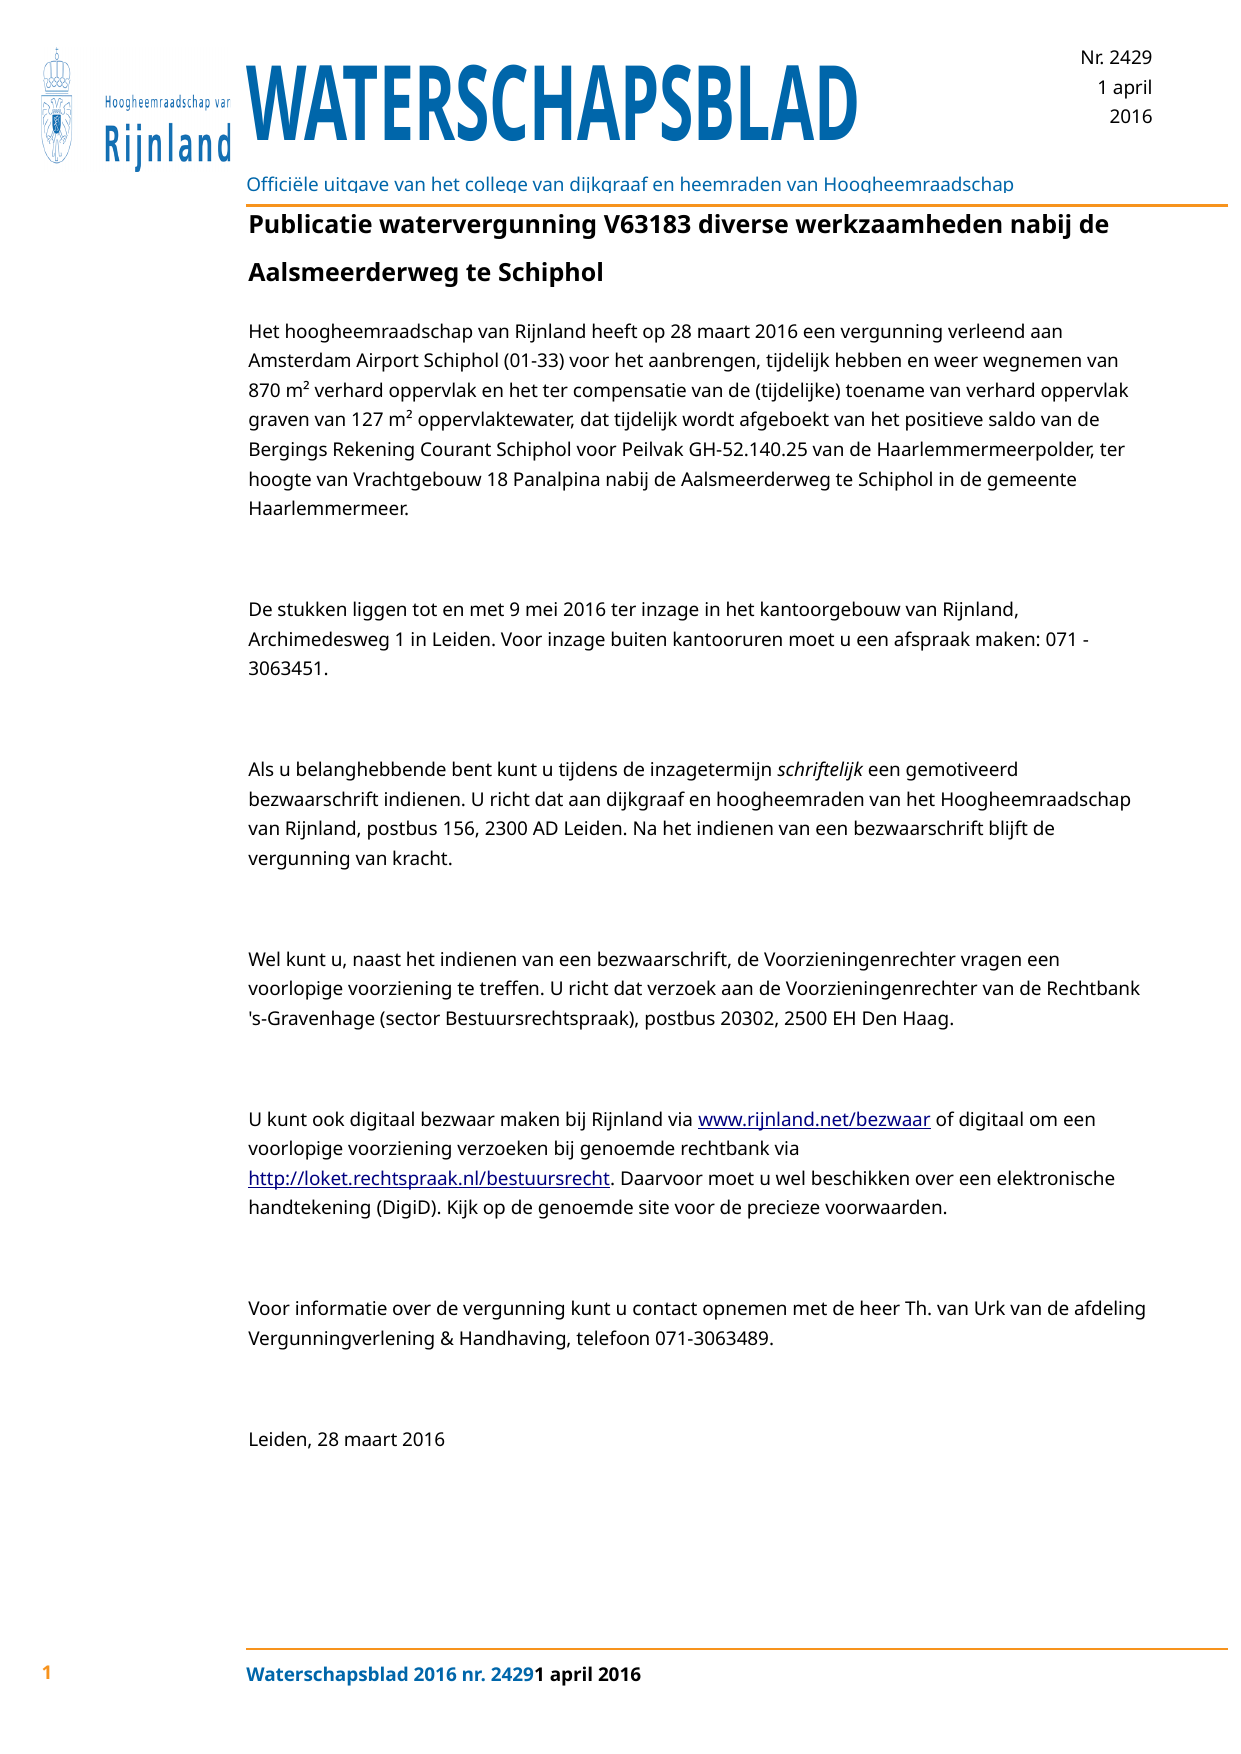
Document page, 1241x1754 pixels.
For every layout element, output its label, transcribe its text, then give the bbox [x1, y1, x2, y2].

text Publicatie watervergunning V63183 diverse werkzaamheden nabij de Aalsmeerderweg te Schiphol [248, 207, 1152, 288]
text Voor informatie over de vergunning kunt u contact opnemen met de heer Th. van Urk van de afdeling Vergunningverlening & Handhaving, telefoon 071-3063489. [248, 1295, 1152, 1351]
picture [41, 47, 231, 172]
text Wel kunt u, naast het indienen van een bezwaarschrift, de Voorzieningenrechter vragen een voorlopige voorziening te treffen. U richt dat verzoek aan de Voorzieningenrechter van de Rechtbank 's-Gravenhage (sector Bestuursrechtspraak), postbus 20302, 2500 EH Den Haag. [248, 946, 1152, 1031]
text U kunt ook digitaal bezwaar maken bij Rijnland via www.rijnland.net/bezwaar of digitaal om een voorlopige voorziening verzoeken bij genoemde rechtbank via http://loket.rechtspraak.nl/bestuursrecht. Daarvoor moet u wel beschikken over een elektronische handtekening (DigiD). Kijk op de genoemde site voor de precieze voorwaarden. [248, 1106, 1152, 1220]
text Als u belanghebbende bent kunt u tijdens de inzagetermijn schriftelijk een gemotiveerd bezwaarschrift indienen. U richt dat aan dijkgraaf en hoogheemraden van het Hoogheemraadschap van Rijnland, postbus 156, 2300 AD Leiden. Na het indienen van een bezwaarschrift blijft de vergunning van kracht. [248, 756, 1152, 871]
text De stukken liggen tot en met 9 mei 2016 ter inzage in het kantoorgebouw van Rijnland, Archimedesweg 1 in Leiden. Voor inzage buiten kantooruren moet u een afspraak maken: 071 - 3063451. [248, 596, 1152, 681]
text Het hoogheemraadschap van Rijnland heeft op 28 maart 2016 een vergunning verleend aan Amsterdam Airport Schiphol (01-33) voor het aanbrengen, tijdelijk hebben en weer wegnemen van 870 m² verhard oppervlak en het ter compensatie van de (tijdelijke) toename van verhard oppervlak graven van 127 m² oppervlaktewater, dat tijdelijk wordt afgeboekt van het positieve saldo van de Bergings Rekening Courant Schiphol voor Peilvak GH-52.140.25 van de Haarlemmermeerpolder, ter hoogte van Vrachtgebouw 18 Panalpina nabij de Aalsmeerderweg te Schiphol in de gemeente Haarlemmermeer. [248, 318, 1152, 521]
text Leiden, 28 maart 2016 [248, 1426, 1152, 1452]
